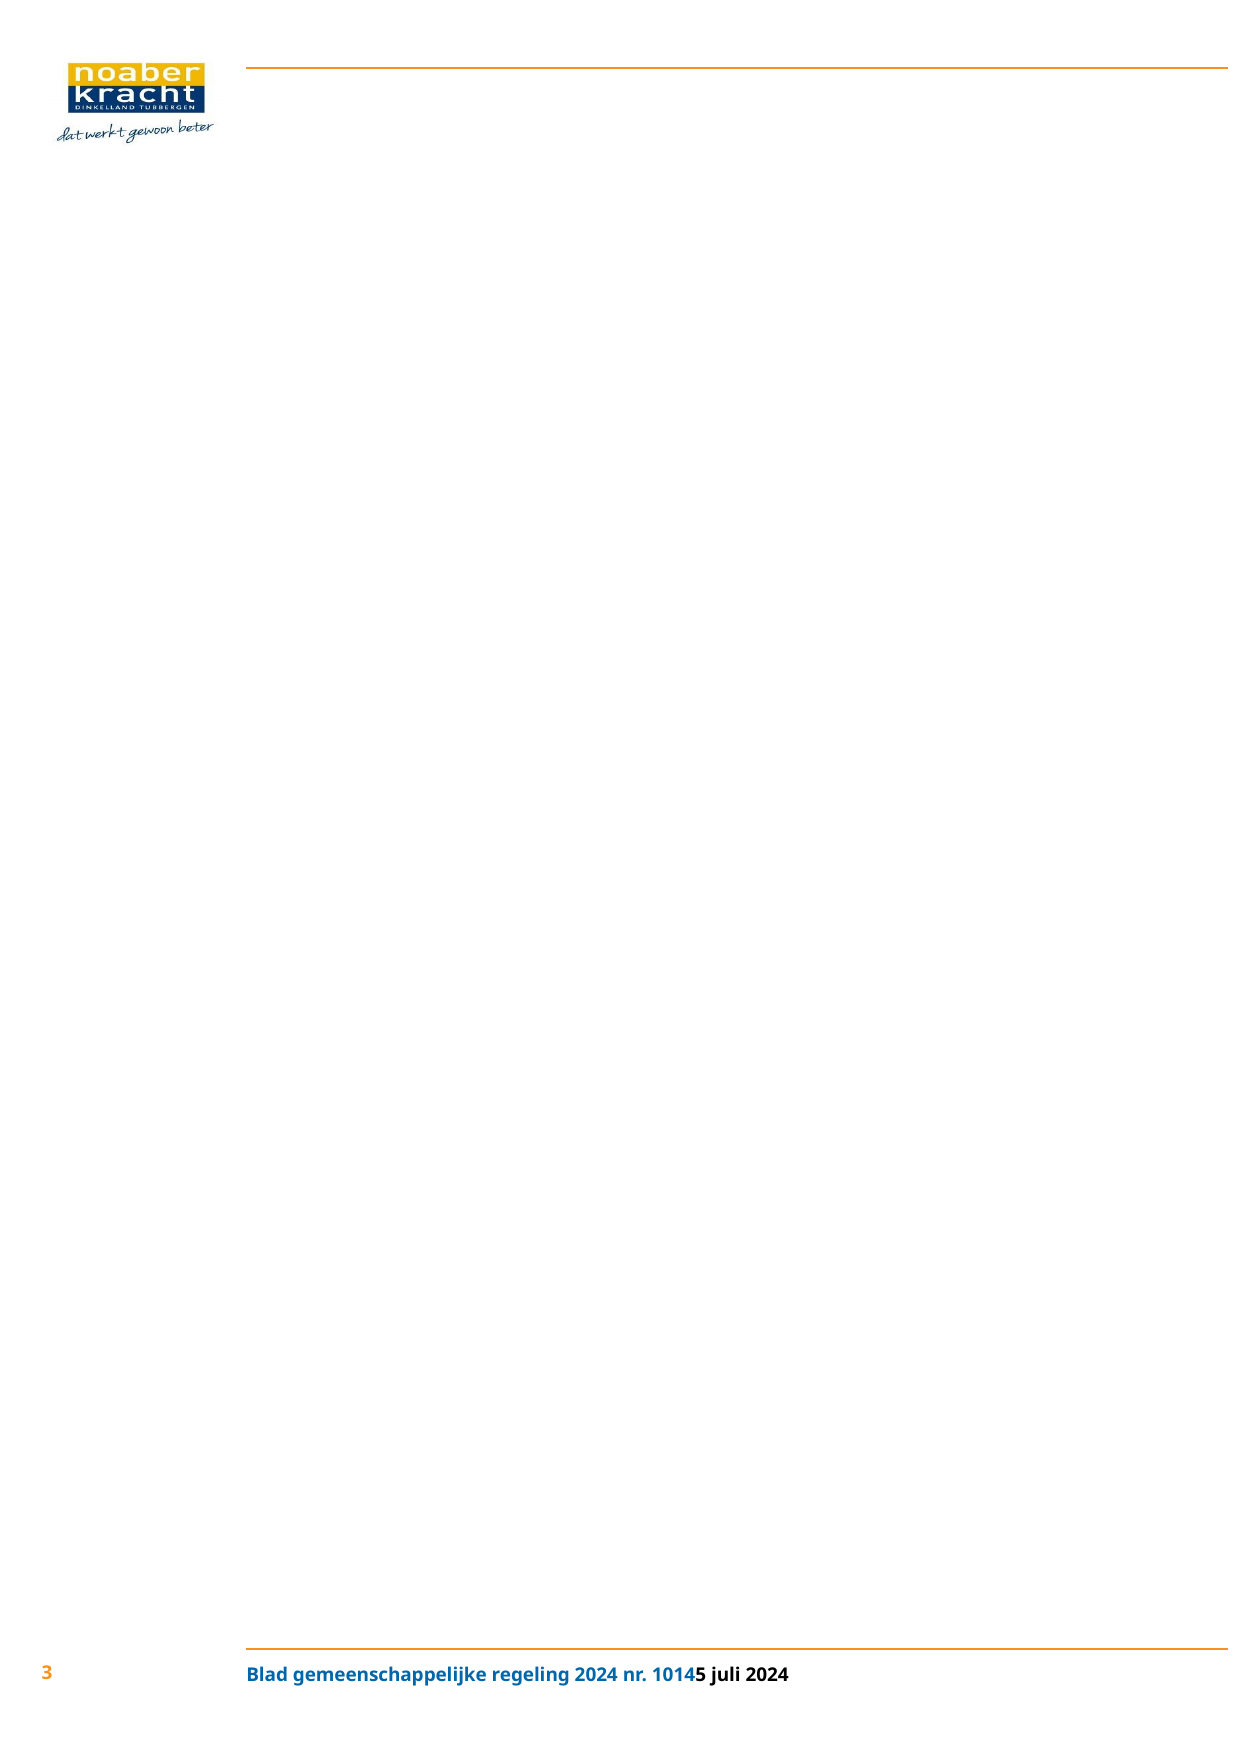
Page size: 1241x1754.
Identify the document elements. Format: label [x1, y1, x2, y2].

picture [41, 47, 231, 172]
